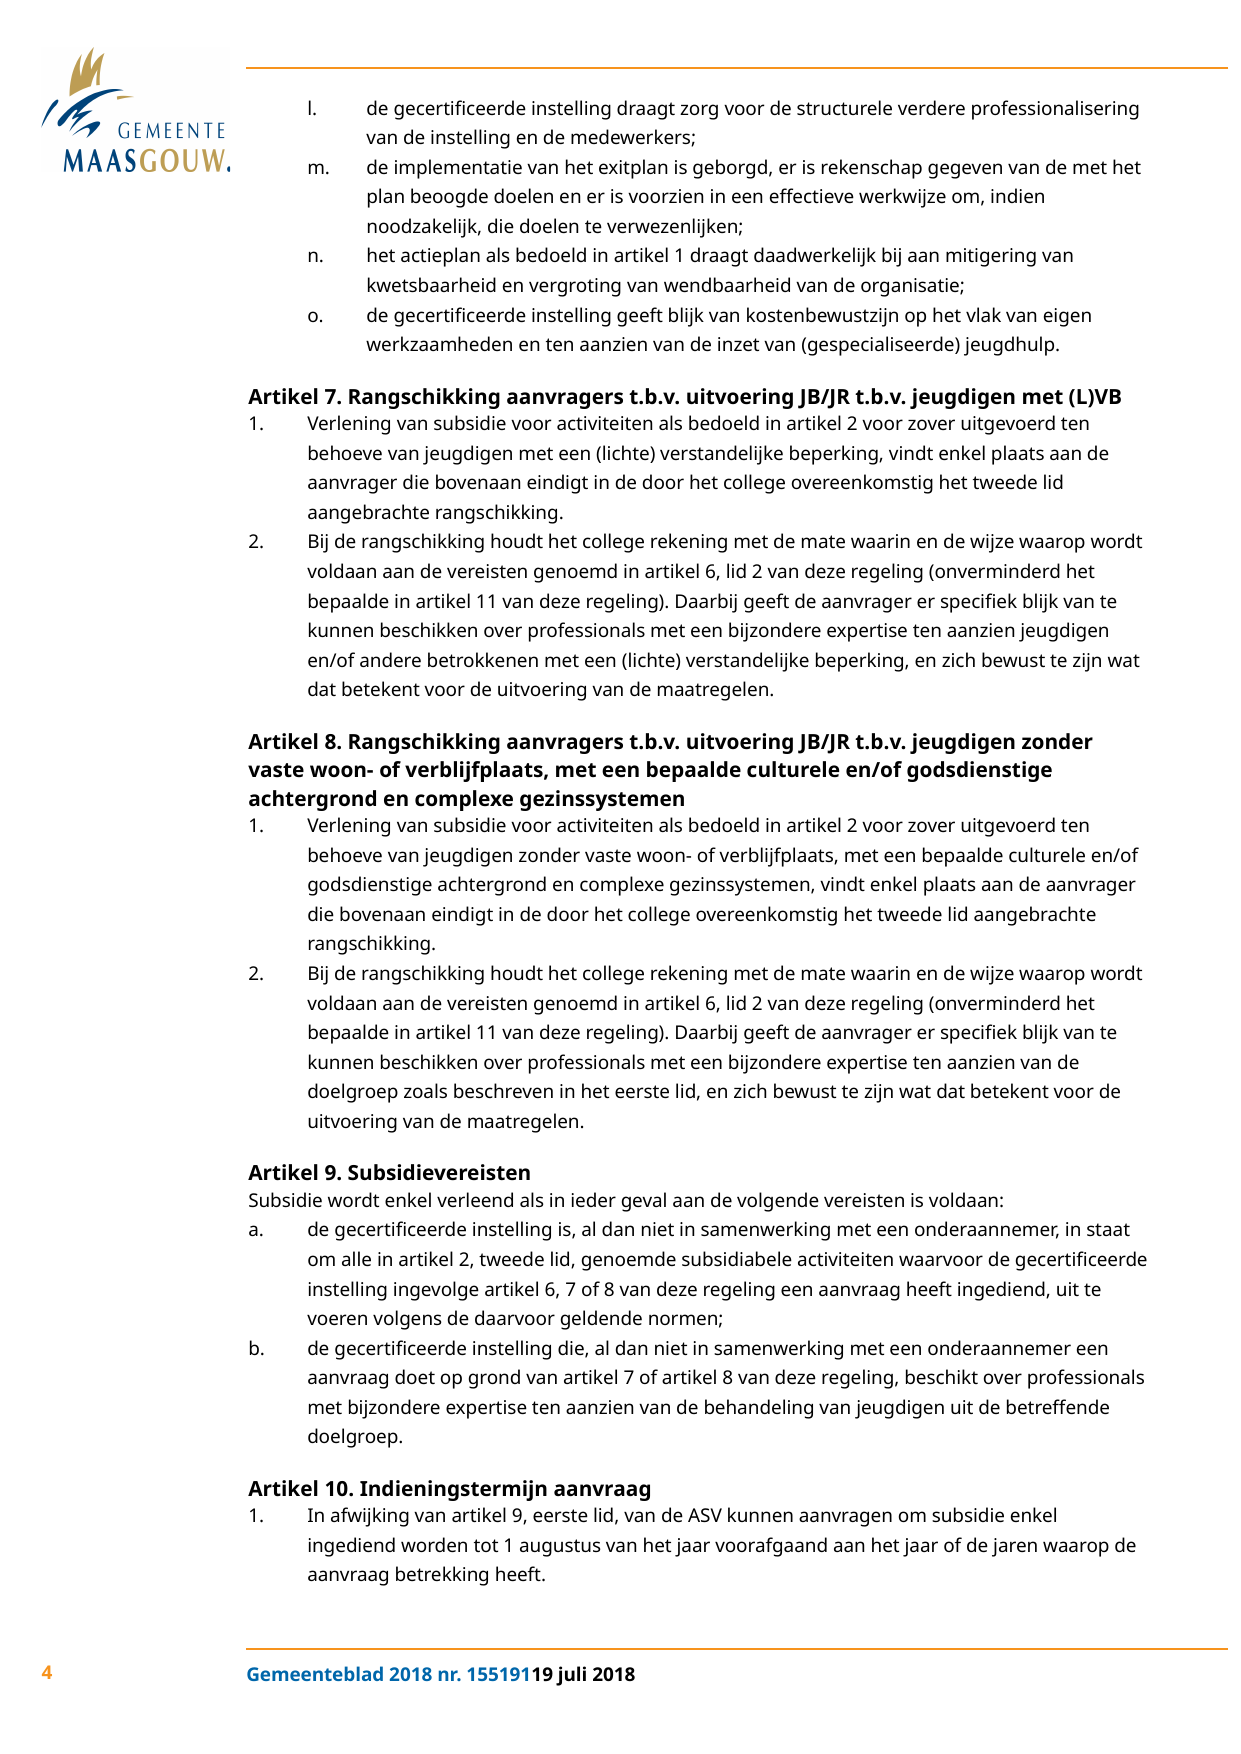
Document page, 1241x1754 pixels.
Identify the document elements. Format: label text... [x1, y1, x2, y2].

list het actieplan als bedoeld in artikel 1 draagt daadwerkelijk bij aan mitigering van kwetsbaarheid en vergroting van wendbaarheid van de organisatie; [307, 243, 1152, 298]
list Verlening van subsidie voor activiteiten als bedoeld in artikel 2 voor zover uitgevoerd ten behoeve van jeugdigen zonder vaste woon- of verblijfplaats, met een bepaalde culturele en/of godsdienstige achtergrond en complexe gezinssystemen, vindt enkel plaats aan de aanvrager die bovenaan eindigt in de door het college overeenkomstig het tweede lid aangebrachte rangschikking. [248, 812, 1152, 956]
list de gecertificeerde instelling die, al dan niet in samenwerking met een onderaannemer een aanvraag doet op grond van artikel 7 of artikel 8 van deze regeling, beschikt over professionals met bijzondere expertise ten aanzien van de behandeling van jeugdigen uit de betreffende doelgroep. [248, 1335, 1152, 1449]
list de gecertificeerde instelling geeft blijk van kostenbewustzijn op het vlak van eigen werkzaamheden en ten aanzien van de inzet van (gespecialiseerde) jeugdhulp. [307, 302, 1152, 357]
list In afwijking van artikel 9, eerste lid, van de ASV kunnen aanvragen om subsidie enkel ingediend worden tot 1 augustus van het jaar voorafgaand aan het jaar of de jaren waarop de aanvraag betrekking heeft. [248, 1502, 1152, 1587]
list de gecertificeerde instelling is, al dan niet in samenwerking met een onderaannemer, in staat om alle in artikel 2, tweede lid, genoemde subsidiabele activiteiten waarvoor de gecertificeerde instelling ingevolge artikel 6, 7 of 8 van deze regeling een aanvraag heeft ingediend, uit te voeren volgens de daarvoor geldende normen; [248, 1217, 1152, 1331]
text Artikel 9. Subsidievereisten [248, 1158, 1152, 1187]
list de implementatie van het exitplan is geborgd, er is rekenschap gegeven van de met het plan beoogde doelen en er is voorzien in een effectieve werkwijze om, indien noodzakelijk, die doelen te verwezenlijken; [307, 154, 1152, 239]
list Bij de rangschikking houdt het college rekening met de mate waarin en de wijze waarop wordt voldaan aan de vereisten genoemd in artikel 6, lid 2 van deze regeling (onverminderd het bepaalde in artikel 11 van deze regeling). Daarbij geeft de aanvrager er specifiek blijk van te kunnen beschikken over professionals met een bijzondere expertise ten aanzien van de doelgroep zoals beschreven in het eerste lid, en zich bewust te zijn wat dat betekent voor de uitvoering van de maatregelen. [248, 960, 1152, 1134]
list Bij de rangschikking houdt het college rekening met de mate waarin en de wijze waarop wordt voldaan aan de vereisten genoemd in artikel 6, lid 2 van deze regeling (onverminderd het bepaalde in artikel 11 van deze regeling). Daarbij geeft de aanvrager er specifiek blijk van te kunnen beschikken over professionals met een bijzondere expertise ten aanzien jeugdigen en/of andere betrokkenen met een (lichte) verstandelijke beperking, en zich bewust te zijn wat dat betekent voor de uitvoering van de maatregelen. [248, 529, 1152, 702]
text Artikel 8. Rangschikking aanvragers t.b.v. uitvoering JB/JR t.b.v. jeugdigen zonder vaste woon- of verblijfplaats, met een bepaalde culturele en/of godsdienstige achtergrond en complexe gezinssystemen [248, 727, 1152, 812]
text Subsidie wordt enkel verleend als in ieder geval aan de volgende vereisten is voldaan: [248, 1187, 1152, 1213]
picture [41, 47, 231, 172]
text Artikel 10. Indieningstermijn aanvraag [248, 1474, 1152, 1502]
list de gecertificeerde instelling draagt zorg voor de structurele verdere professionalisering van de instelling en de medewerkers; [307, 95, 1152, 150]
text Artikel 7. Rangschikking aanvragers t.b.v. uitvoering JB/JR t.b.v. jeugdigen met (L)VB [248, 382, 1152, 410]
list Verlening van subsidie voor activiteiten als bedoeld in artikel 2 voor zover uitgevoerd ten behoeve van jeugdigen met een (lichte) verstandelijke beperking, vindt enkel plaats aan de aanvrager die bovenaan eindigt in de door het college overeenkomstig het tweede lid aangebrachte rangschikking. [248, 410, 1152, 525]
